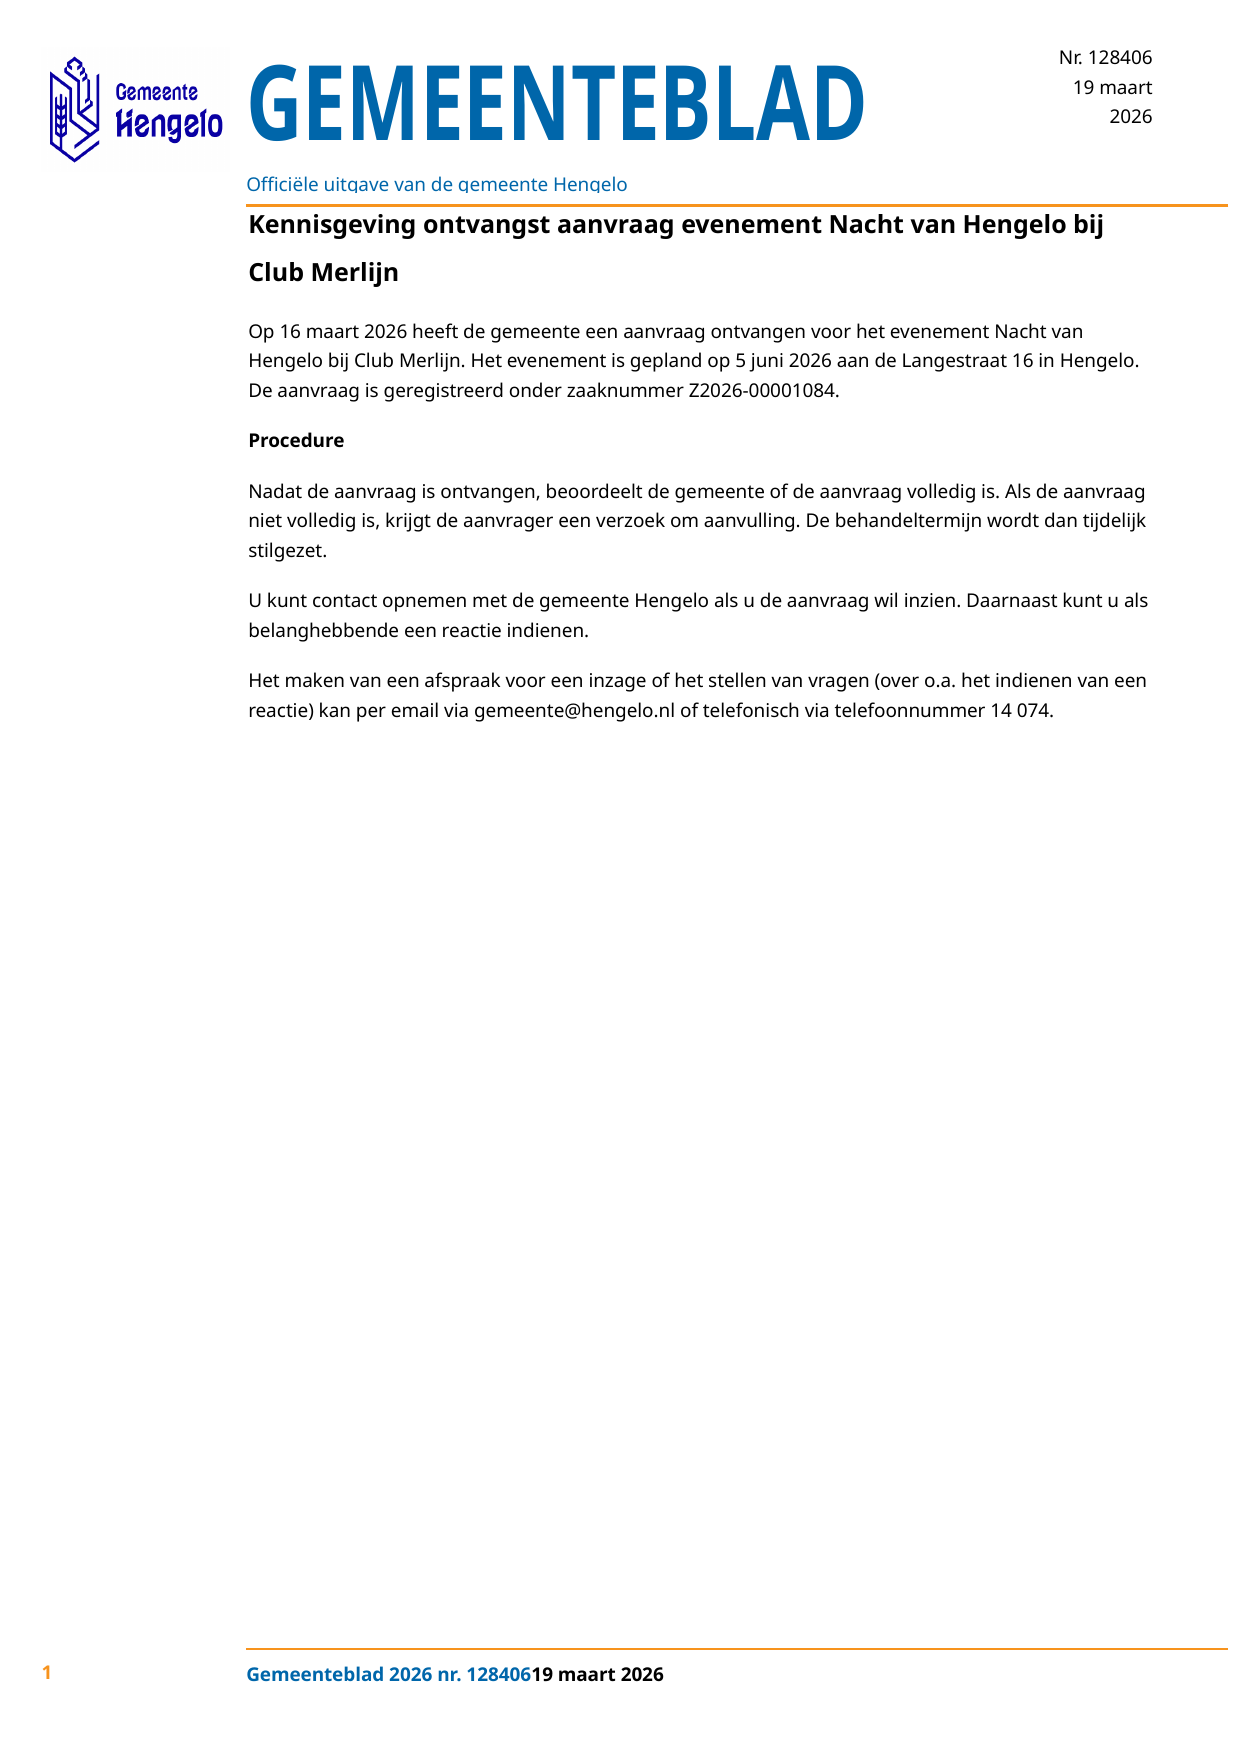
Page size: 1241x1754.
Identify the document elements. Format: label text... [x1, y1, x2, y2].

text Procedure [248, 427, 1152, 453]
text Kennisgeving ontvangst aanvraag evenement Nacht van Hengelo bij Club Merlijn [248, 207, 1152, 288]
picture [41, 47, 231, 172]
text Op 16 maart 2026 heeft de gemeente een aanvraag ontvangen voor het evenement Nacht van Hengelo bij Club Merlijn. Het evenement is gepland op 5 juni 2026 aan de Langestraat 16 in Hengelo. De aanvraag is geregistreerd onder zaaknummer Z2026-00001084. [248, 318, 1152, 403]
text Het maken van een afspraak voor een inzage of het stellen van vragen (over o.a. het indienen van een reactie) kan per email via gemeente@hengelo.nl of telefonisch via telefoonnummer 14 074. [248, 667, 1152, 723]
text U kunt contact opnemen met de gemeente Hengelo als u de aanvraag wil inzien. Daarnaast kunt u als belanghebbende een reactie indienen. [248, 587, 1152, 643]
text Nadat de aanvraag is ontvangen, beoordeelt de gemeente of de aanvraag volledig is. Als de aanvraag niet volledig is, krijgt de aanvrager een verzoek om aanvulling. De behandeltermijn wordt dan tijdelijk stilgezet. [248, 478, 1152, 563]
